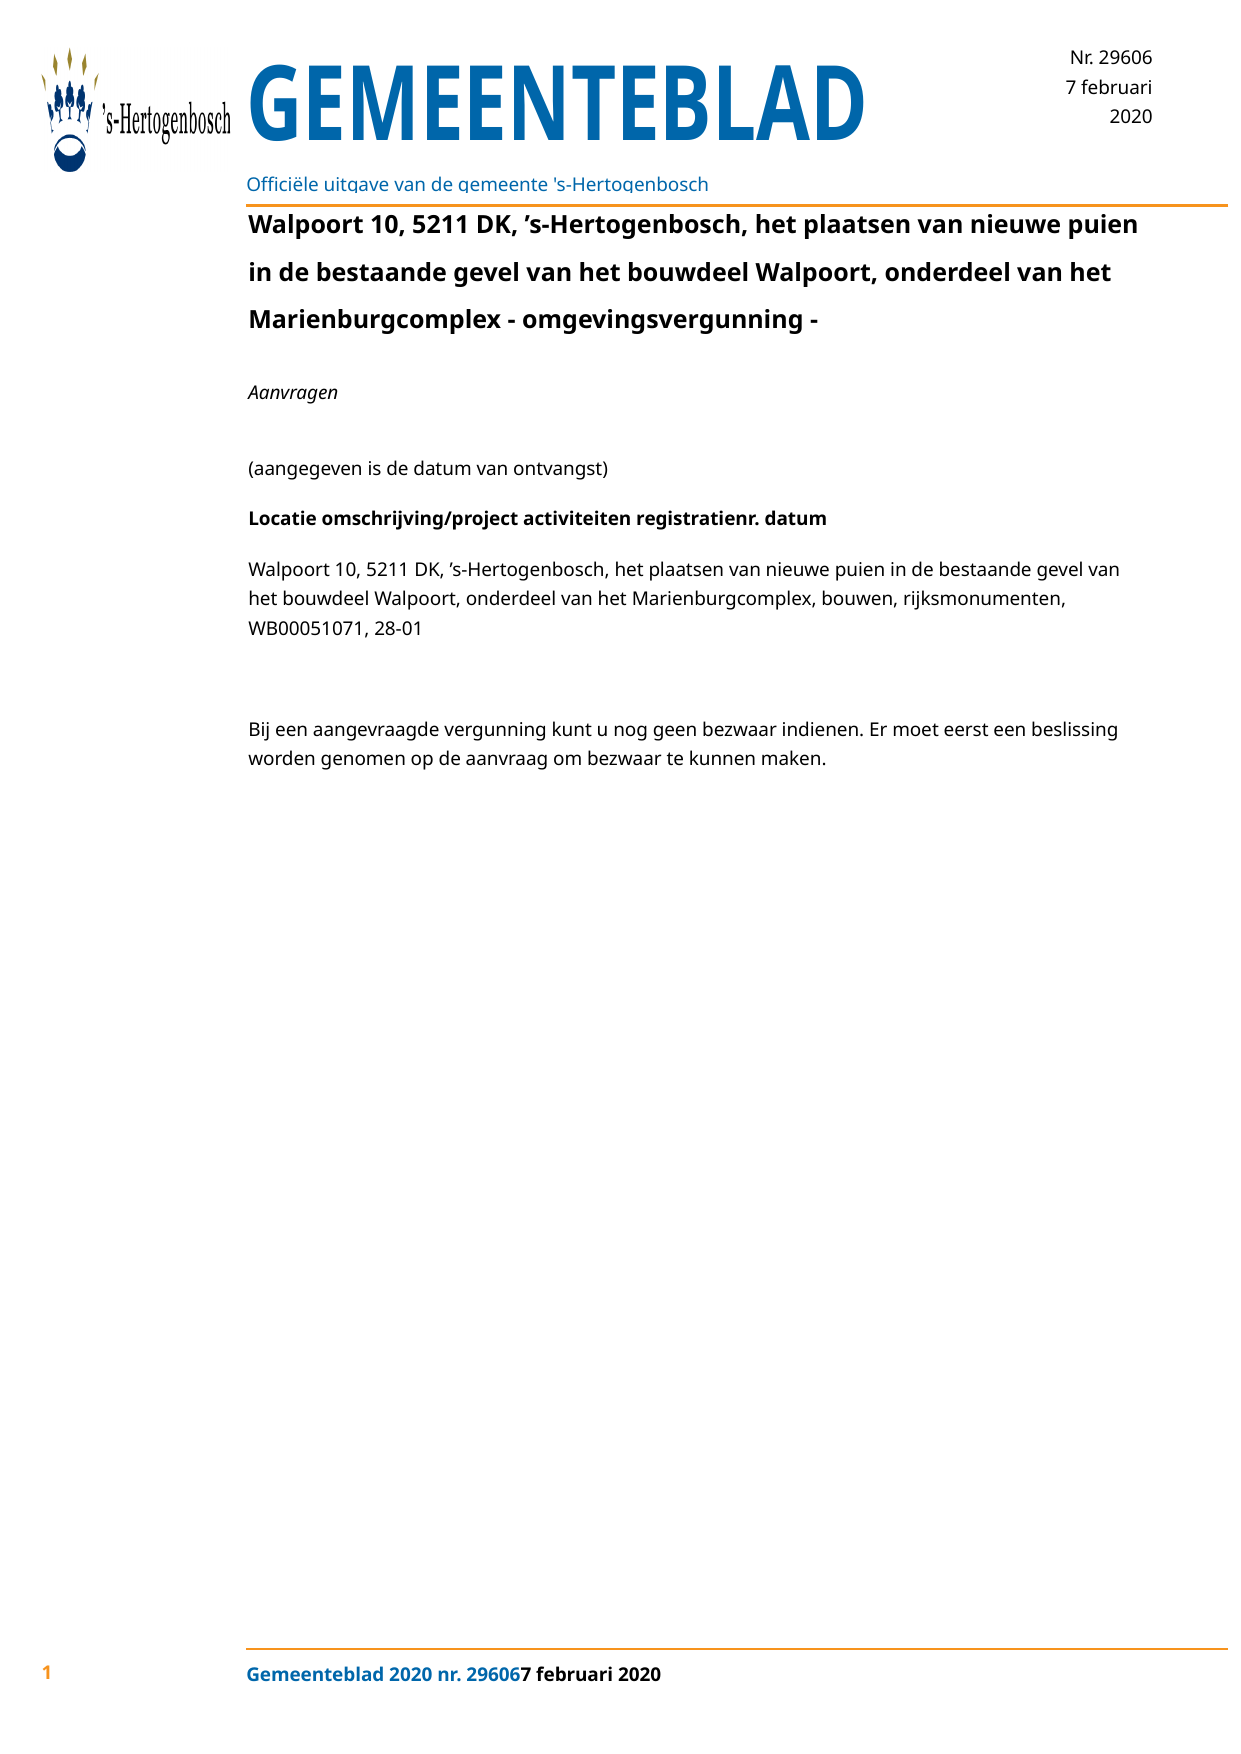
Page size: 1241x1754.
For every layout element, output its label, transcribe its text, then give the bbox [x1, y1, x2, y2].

text (aangegeven is de datum van ontvangst) [248, 455, 1152, 481]
text Locatie omschrijving/project activiteiten registratienr. datum [248, 506, 1152, 531]
picture [41, 47, 231, 172]
text Walpoort 10, 5211 DK, ’s-Hertogenbosch, het plaatsen van nieuwe puien in de bestaande gevel van het bouwdeel Walpoort, onderdeel van het Marienburgcomplex, bouwen, rijksmonumenten, WB00051071, 28-01 [248, 556, 1152, 641]
text Walpoort 10, 5211 DK, ’s-Hertogenbosch, het plaatsen van nieuwe puien in de bestaande gevel van het bouwdeel Walpoort, onderdeel van het Marienburgcomplex - omgevingsvergunning - [248, 207, 1152, 336]
text Bij een aangevraagde vergunning kunt u nog geen bezwaar indienen. Er moet eerst een beslissing worden genomen op de aanvraag om bezwaar te kunnen maken. [248, 716, 1152, 771]
text Aanvragen [248, 379, 1152, 405]
